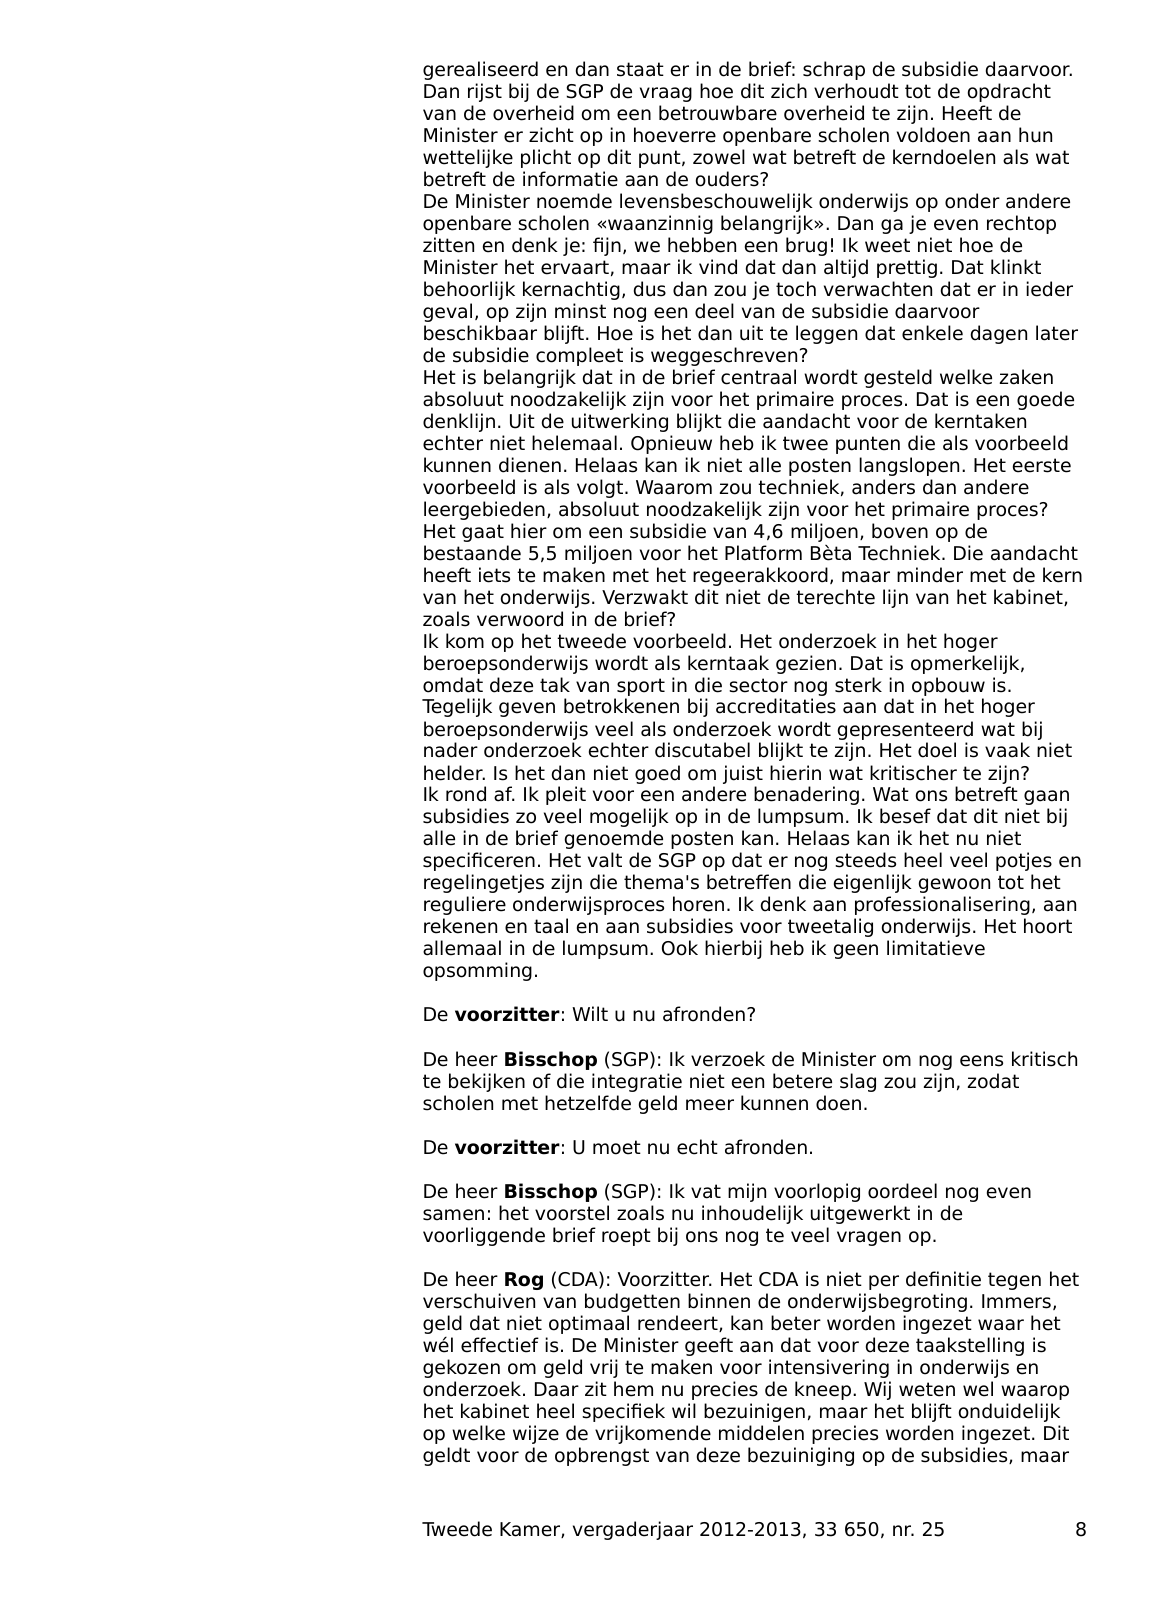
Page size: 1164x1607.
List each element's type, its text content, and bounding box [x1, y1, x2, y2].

text gerealiseerd en dan staat er in de brief: schrap de subsidie daarvoor. Dan rijst bij de SGP de vraag hoe dit zich verhoudt tot de opdracht van de overheid om een betrouwbare overheid te zijn. Heeft de Minister er zicht op in hoeverre openbare scholen voldoen aan hun wettelijke plicht op dit punt, zowel wat betreft de kerndoelen als wat betreft de informatie aan de ouders? [422, 59, 1087, 191]
text Ik rond af. Ik pleit voor een andere benadering. Wat ons betreft gaan subsidies zo veel mogelijk op in de lumpsum. Ik besef dat dit niet bij alle in de brief genoemde posten kan. Helaas kan ik het nu niet specificeren. Het valt de SGP op dat er nog steeds heel veel potjes en regelingetjes zijn die thema's betreffen die eigenlijk gewoon tot het reguliere onderwijsproces horen. Ik denk aan professionalisering, aan rekenen en taal en aan subsidies voor tweetalig onderwijs. Het hoort allemaal in de lumpsum. Ook hierbij heb ik geen limitatieve opsomming. [422, 784, 1087, 982]
text De voorzitter: Wilt u nu afronden? [422, 1004, 1087, 1026]
text Het is belangrijk dat in de brief centraal wordt gesteld welke zaken absoluut noodzakelijk zijn voor het primaire proces. Dat is een goede denklijn. Uit de uitwerking blijkt die aandacht voor de kerntaken echter niet helemaal. Opnieuw heb ik twee punten die als voorbeeld kunnen dienen. Helaas kan ik niet alle posten langslopen. Het eerste voorbeeld is als volgt. Waarom zou techniek, anders dan andere leergebieden, absoluut noodzakelijk zijn voor het primaire proces? Het gaat hier om een subsidie van 4,6 miljoen, boven op de bestaande 5,5 miljoen voor het Platform Bèta Techniek. Die aandacht heeft iets te maken met het regeerakkoord, maar minder met de kern van het onderwijs. Verzwakt dit niet de terechte lijn van het kabinet, zoals verwoord in de brief? [422, 367, 1087, 631]
text De heer Bisschop (SGP): Ik vat mijn voorlopig oordeel nog even samen: het voorstel zoals nu inhoudelijk uitgewerkt in de voorliggende brief roept bij ons nog te veel vragen op. [422, 1181, 1087, 1247]
text De heer Bisschop (SGP): Ik verzoek de Minister om nog eens kritisch te bekijken of die integratie niet een betere slag zou zijn, zodat scholen met hetzelfde geld meer kunnen doen. [422, 1048, 1087, 1114]
text De heer Rog (CDA): Voorzitter. Het CDA is niet per definitie tegen het verschuiven van budgetten binnen de onderwijsbegroting. Immers, geld dat niet optimaal rendeert, kan beter worden ingezet waar het wél effectief is. De Minister geeft aan dat voor deze taakstelling is gekozen om geld vrij te maken voor intensivering in onderwijs en onderzoek. Daar zit hem nu precies de kneep. Wij weten wel waarop het kabinet heel specifiek wil bezuinigen, maar het blijft onduidelijk op welke wijze de vrijkomende middelen precies worden ingezet. Dit geldt voor de opbrengst van deze bezuiniging op de subsidies, maar [422, 1269, 1087, 1467]
text De voorzitter: U moet nu echt afronden. [422, 1137, 1087, 1159]
text De Minister noemde levensbeschouwelijk onderwijs op onder andere openbare scholen «waanzinnig belangrijk». Dan ga je even rechtop zitten en denk je: fijn, we hebben een brug! Ik weet niet hoe de Minister het ervaart, maar ik vind dat dan altijd prettig. Dat klinkt behoorlijk kernachtig, dus dan zou je toch verwachten dat er in ieder geval, op zijn minst nog een deel van de subsidie daarvoor beschikbaar blijft. Hoe is het dan uit te leggen dat enkele dagen later de subsidie compleet is weggeschreven? [422, 191, 1087, 367]
text Ik kom op het tweede voorbeeld. Het onderzoek in het hoger beroepsonderwijs wordt als kerntaak gezien. Dat is opmerkelijk, omdat deze tak van sport in die sector nog sterk in opbouw is. Tegelijk geven betrokkenen bij accreditaties aan dat in het hoger beroepsonderwijs veel als onderzoek wordt gepresenteerd wat bij nader onderzoek echter discutabel blijkt te zijn. Het doel is vaak niet helder. Is het dan niet goed om juist hierin wat kritischer te zijn? [422, 631, 1087, 784]
